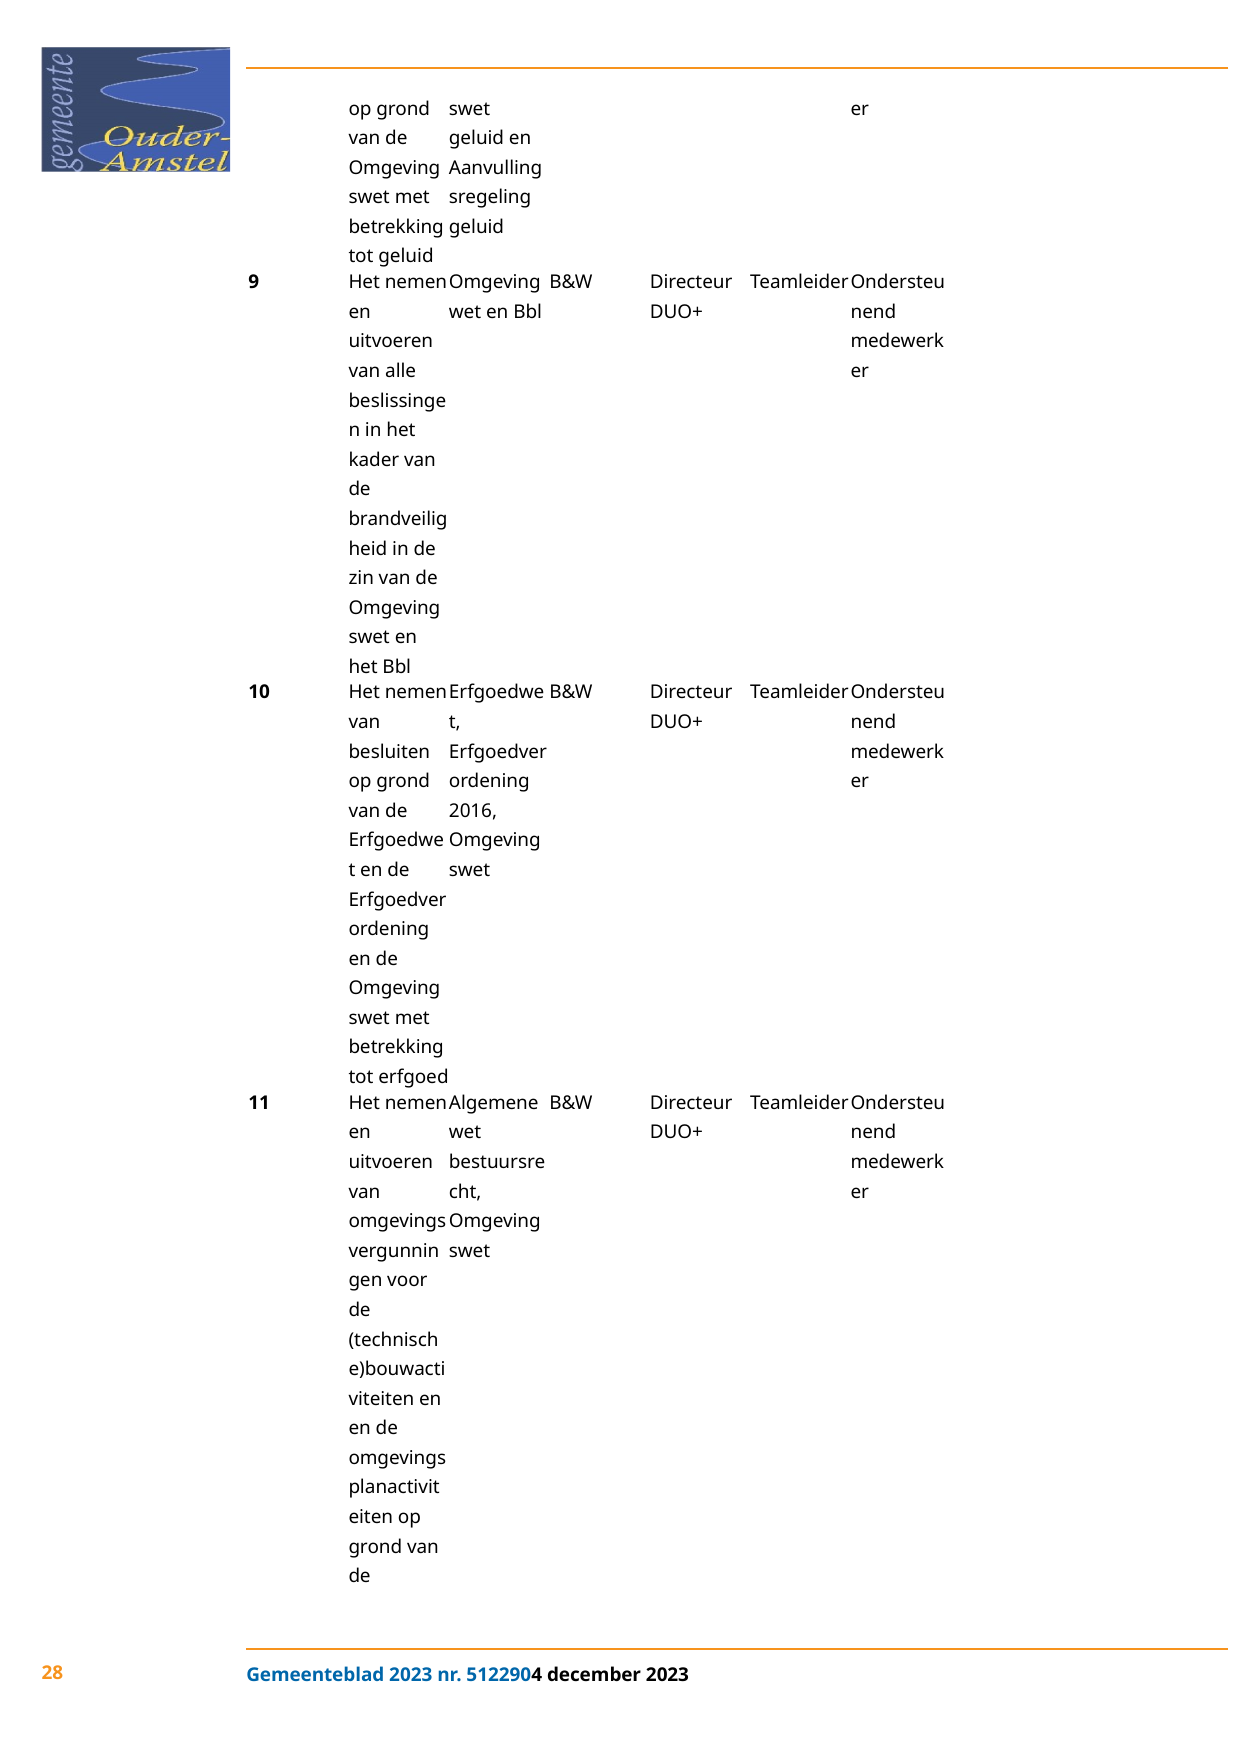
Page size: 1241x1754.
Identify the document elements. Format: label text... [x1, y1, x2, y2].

table_cell Teamleider [750, 269, 850, 679]
table_cell Erfgoedwet, Erfgoedverordening 2016, Omgevingswet [449, 679, 549, 1089]
table_cell Directeur DUO+ [650, 269, 750, 679]
table_cell [750, 95, 850, 268]
table_cell B&W [549, 1089, 649, 1588]
table_cell er [850, 95, 951, 268]
table_cell 11 [248, 1089, 348, 1588]
table_cell [951, 269, 1051, 679]
picture [41, 47, 231, 172]
table_cell Ondersteunend medewerker [850, 1089, 951, 1588]
table_cell 9 [248, 269, 348, 679]
table_cell [951, 679, 1051, 1089]
table_cell [951, 95, 1051, 268]
table_cell Omgevingwet en Bbl [449, 269, 549, 679]
table_cell [1051, 95, 1152, 268]
table_cell op grond van de Omgevingswet met betrekking tot geluid [348, 95, 449, 268]
table_cell 10 [248, 679, 348, 1089]
table_cell [1051, 1089, 1152, 1588]
table_cell B&W [549, 269, 649, 679]
table_cell [1051, 269, 1152, 679]
table_cell B&W [549, 679, 649, 1089]
table_cell Het nemen en uitvoeren van alle beslissingen in het kader van de brandveiligheid in de zin van de Omgevingswet en het Bbl [348, 269, 449, 679]
table_cell [650, 95, 750, 268]
table_cell Het nemen en uitvoeren van omgevingsvergunningen voor de (technische)bouwactiviteiten en en de omgevingsplanactiviteiten op grond van de [348, 1089, 449, 1588]
table_cell Directeur DUO+ [650, 679, 750, 1089]
table_cell [248, 95, 348, 268]
table_cell [549, 95, 649, 268]
table_cell [951, 1089, 1051, 1588]
table_cell Teamleider [750, 1089, 850, 1588]
table_cell Directeur DUO+ [650, 1089, 750, 1588]
table_cell [1051, 679, 1152, 1089]
table_cell Algemene wet bestuursrecht, Omgevingswet [449, 1089, 549, 1588]
table_cell swet geluid en Aanvullingsregeling geluid [449, 95, 549, 268]
table_cell Ondersteunend medewerker [850, 269, 951, 679]
table_cell Het nemen van besluiten op grond van de Erfgoedwet en de Erfgoedverordening en de Omgevingswet met betrekking tot erfgoed [348, 679, 449, 1089]
table_cell Teamleider [750, 679, 850, 1089]
table_cell Ondersteunend medewerker [850, 679, 951, 1089]
